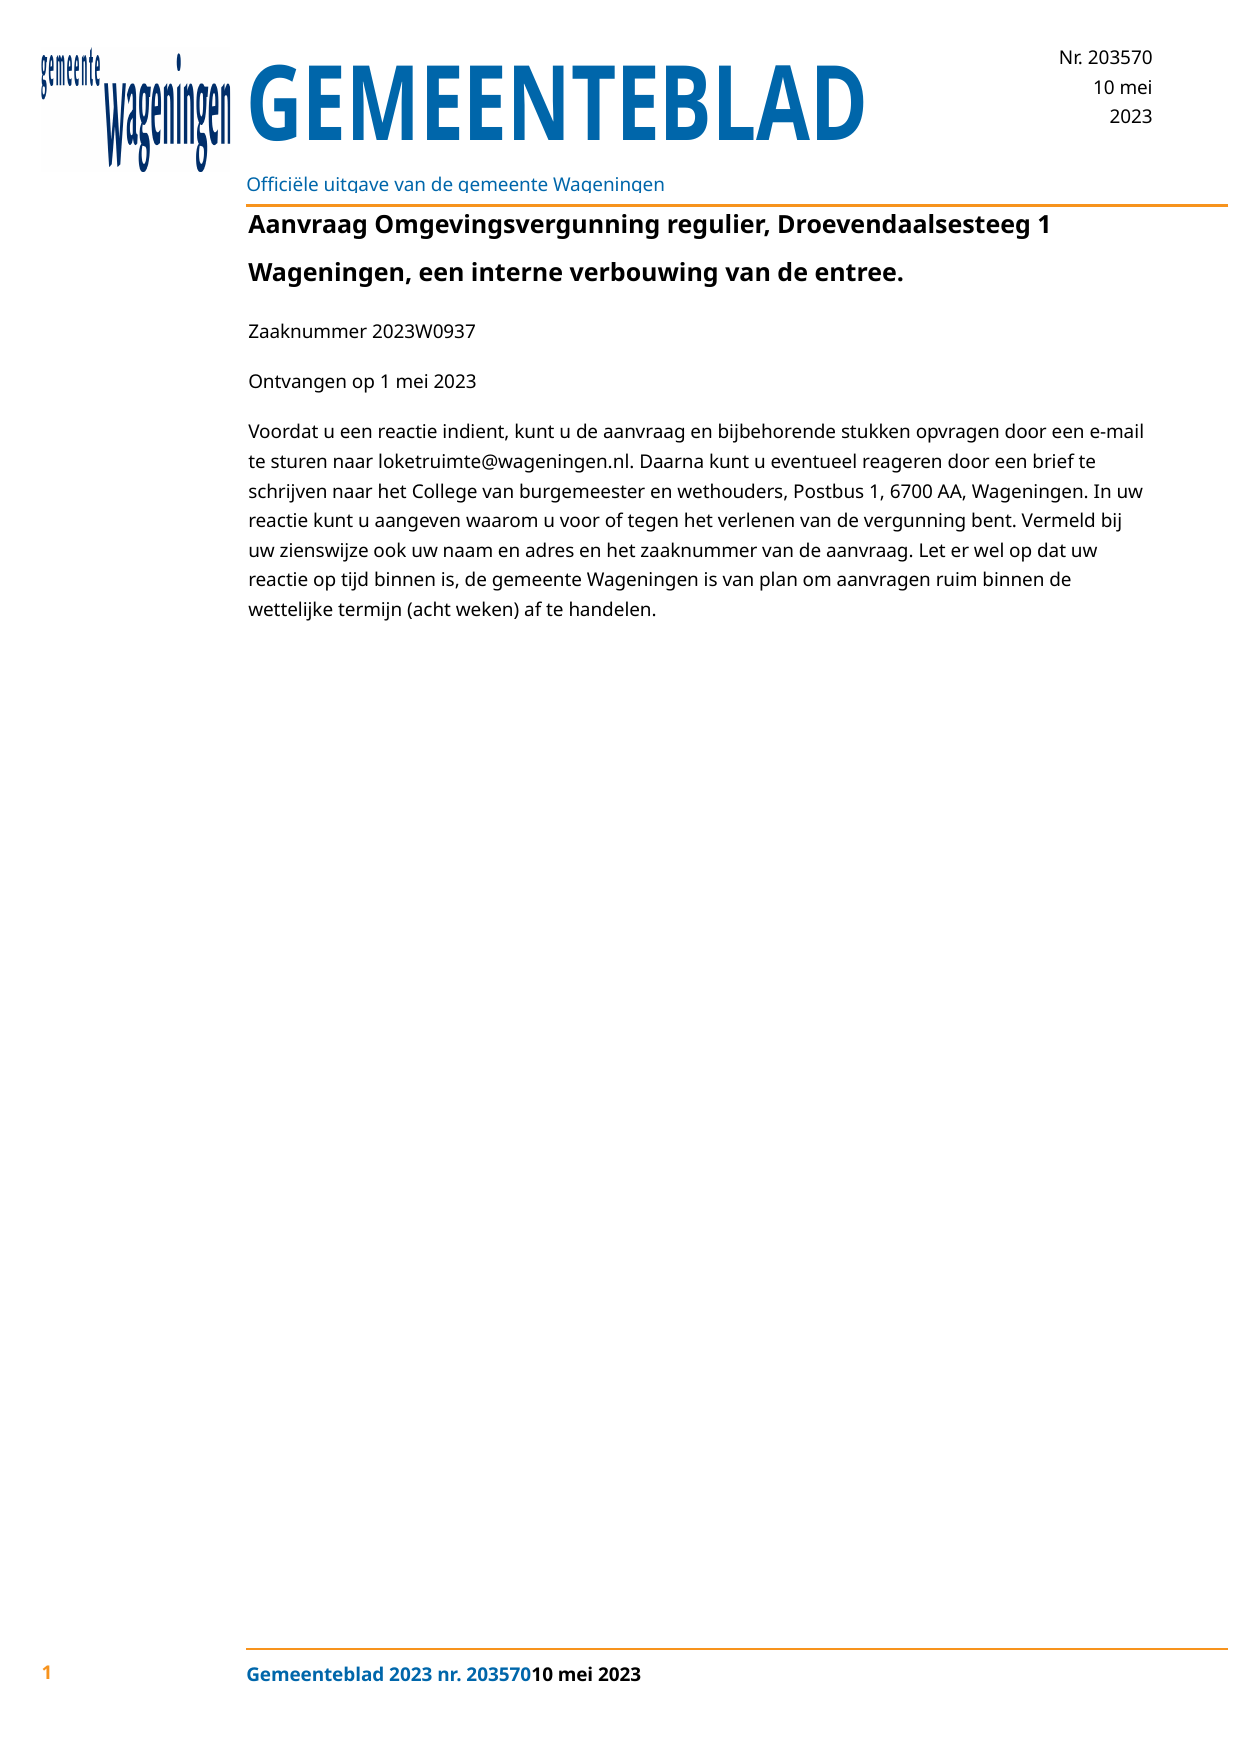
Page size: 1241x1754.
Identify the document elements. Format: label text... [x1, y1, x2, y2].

text Zaaknummer 2023W0937 [248, 318, 1152, 344]
text Aanvraag Omgevingsvergunning regulier, Droevendaalsesteeg 1 Wageningen, een interne verbouwing van de entree. [248, 207, 1152, 288]
text Voordat u een reactie indient, kunt u de aanvraag en bijbehorende stukken opvragen door een e-mail te sturen naar loketruimte@wageningen.nl. Daarna kunt u eventueel reageren door een brief te schrijven naar het College van burgemeester en wethouders, Postbus 1, 6700 AA, Wageningen. In uw reactie kunt u aangeven waarom u voor of tegen het verlenen van de vergunning bent. Vermeld bij uw zienswijze ook uw naam en adres en het zaaknummer van de aanvraag. Let er wel op dat uw reactie op tijd binnen is, de gemeente Wageningen is van plan om aanvragen ruim binnen de wettelijke termijn (acht weken) af te handelen. [248, 419, 1152, 622]
text Ontvangen op 1 mei 2023 [248, 368, 1152, 394]
picture [41, 47, 231, 172]
